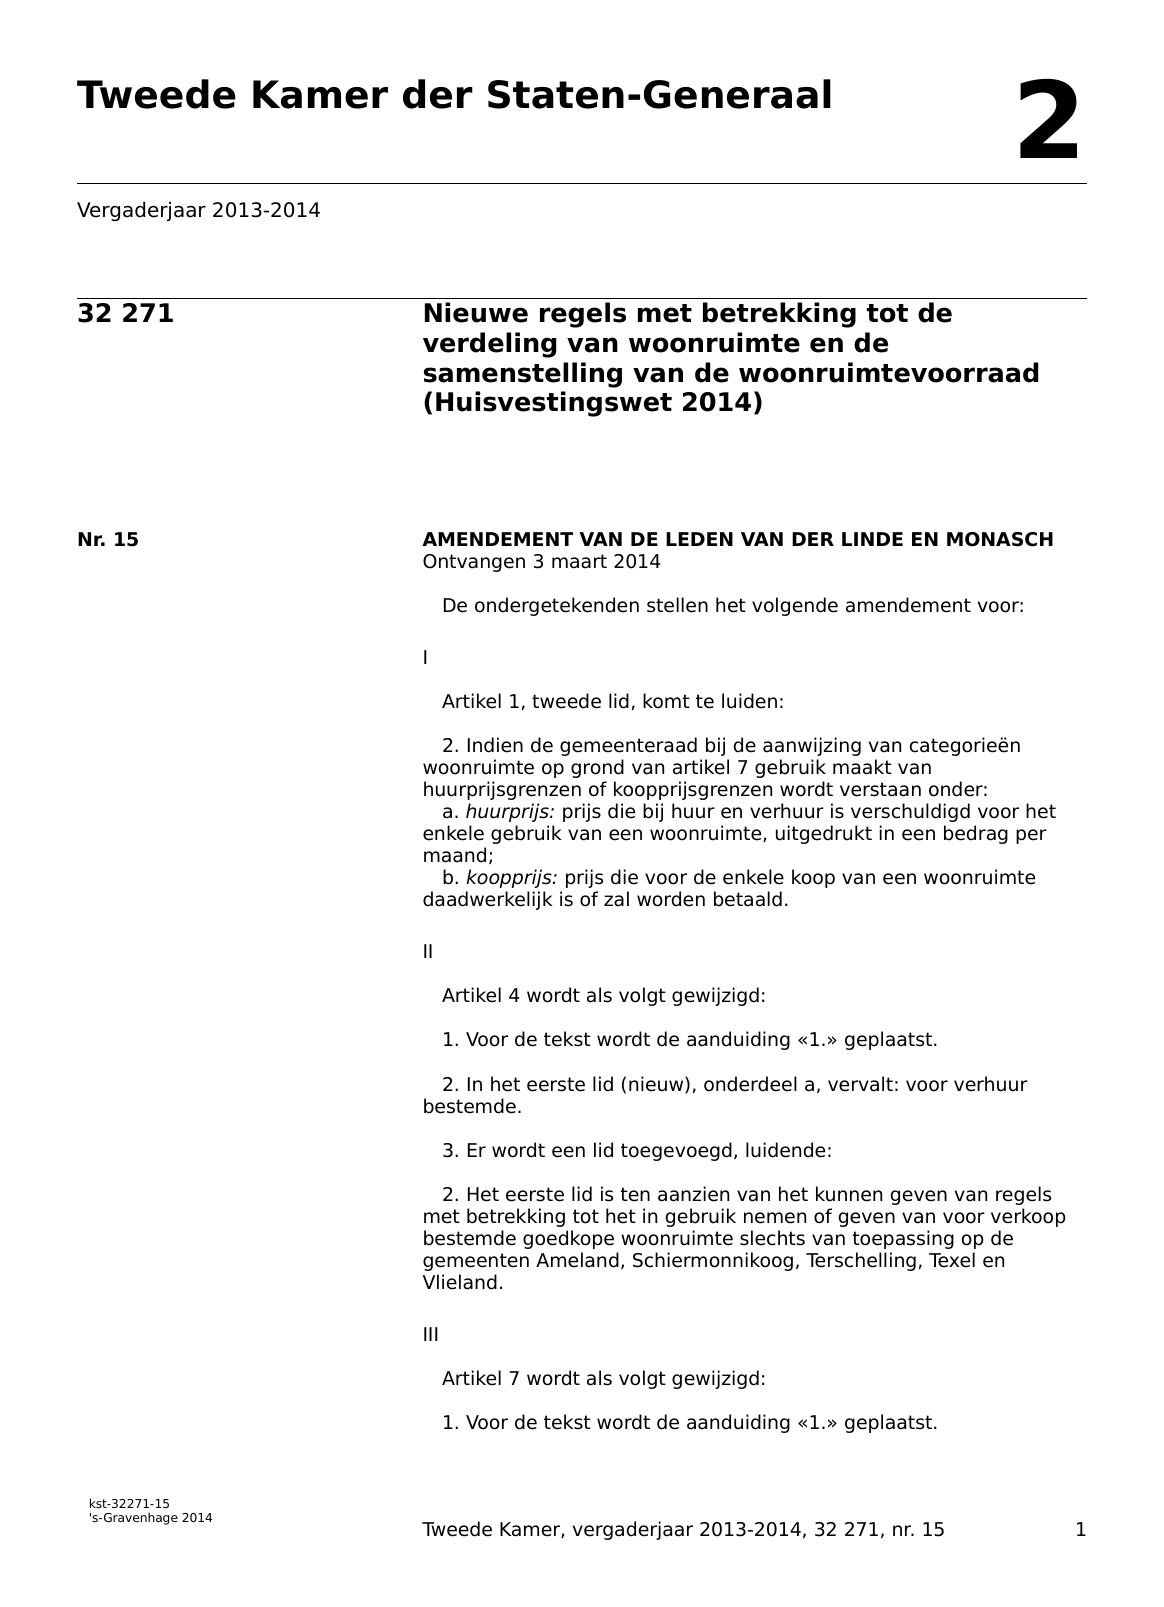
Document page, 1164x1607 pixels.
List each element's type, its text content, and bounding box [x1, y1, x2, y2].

text b. koopprijs: prijs die voor de enkele koop van een woonruimte daadwerkelijk is of zal worden betaald. [422, 867, 1087, 911]
subtitle 32 271 Nieuwe regels met betrekking tot de verdeling van woonruimte en de samenstelling van de woonruimtevoorraad (Huisvestingswet 2014) [77, 299, 1087, 418]
text a. huurprijs: prijs die bij huur en verhuur is verschuldigd voor het enkele gebruik van een woonruimte, uitgedrukt in een bedrag per maand; [422, 801, 1087, 867]
table_header 2 [886, 59, 1087, 183]
subtitle Nr. 15 AMENDEMENT VAN DE LEDEN VAN DER LINDE EN MONASCH [77, 529, 1087, 551]
text 2. Indien de gemeenteraad bij de aanwijzing van categorieën woonruimte op grond van artikel 7 gebruik maakt van huurprijsgrenzen of koopprijsgrenzen wordt verstaan onder: [422, 735, 1087, 801]
text De ondergetekenden stellen het volgende amendement voor: [422, 595, 1087, 617]
text 3. Er wordt een lid toegevoegd, luidende: [422, 1140, 1087, 1162]
text Artikel 4 wordt als volgt gewijzigd: [422, 985, 1087, 1007]
table_cell Vergaderjaar 2013-2014 [77, 184, 1087, 298]
text Artikel 7 wordt als volgt gewijzigd: [422, 1368, 1087, 1390]
subtitle II [422, 941, 1087, 963]
text kst-32271-15 [88, 1497, 323, 1511]
text 2. Het eerste lid is ten aanzien van het kunnen geven van regels met betrekking tot het in gebruik nemen of geven van voor verkoop bestemde goedkope woonruimte slechts van toepassing op de gemeenten Ameland, Schiermonnikoog, Terschelling, Texel en Vlieland. [422, 1184, 1087, 1294]
text Ontvangen 3 maart 2014 [422, 551, 1087, 573]
subtitle III [422, 1324, 1087, 1346]
subtitle I [422, 647, 1087, 669]
text 1. Voor de tekst wordt de aanduiding «1.» geplaatst. [422, 1412, 1087, 1434]
text Artikel 1, tweede lid, komt te luiden: [422, 691, 1087, 713]
text 2. In het eerste lid (nieuw), onderdeel a, vervalt: voor verhuur bestemde. [422, 1073, 1087, 1117]
text 's-Gravenhage 2014 [88, 1511, 323, 1525]
text 1. Voor de tekst wordt de aanduiding «1.» geplaatst. [422, 1029, 1087, 1051]
table_header Tweede Kamer der Staten-Generaal [77, 59, 886, 183]
